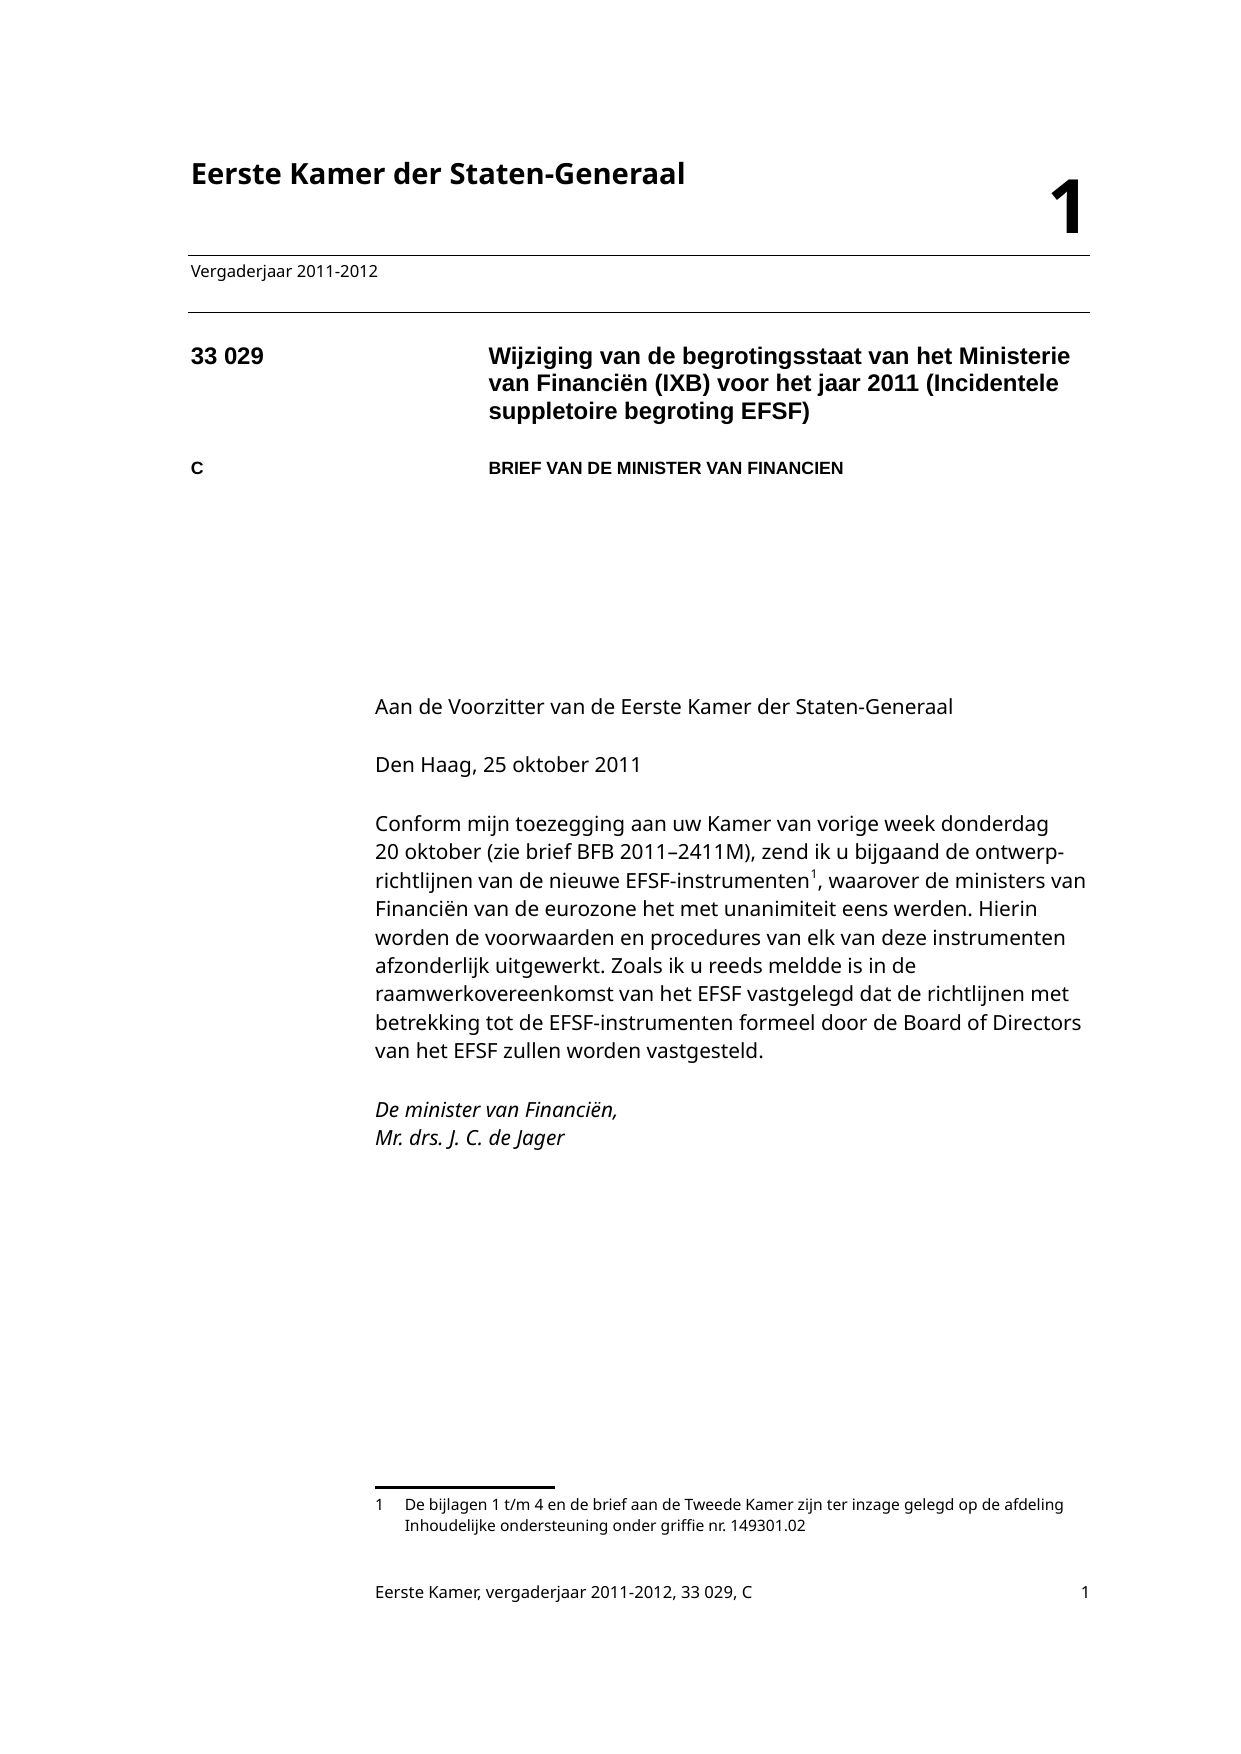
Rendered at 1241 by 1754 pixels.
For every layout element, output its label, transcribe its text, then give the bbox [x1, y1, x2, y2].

table_cell BRIEF VAN DE MINISTER VAN FINANCIEN [485, 455, 1090, 573]
table_cell [485, 313, 1090, 339]
text Den Haag, 25 oktober 2011 [375, 751, 1090, 779]
table_header Eerste Kamer der Staten-Generaal [188, 150, 909, 255]
table_cell Vergaderjaar 2011-2012 [188, 256, 485, 312]
text De minister van Financiën, [375, 1095, 1090, 1123]
table_header 1 [910, 150, 1090, 255]
table_cell C [188, 455, 485, 573]
text Mr. drs. J. C. de Jager [375, 1123, 1090, 1152]
table_cell Wijziging van de begrotingsstaat van het Ministerie van Financiën (IXB) voor het jaar 2011 (Incidentele suppletoire begroting EFSF) [485, 339, 1090, 454]
text De bijlagen 1 t/m 4 en de brief aan de Tweede Kamer zijn ter inzage gelegd op de afdeling Inhoudelijke ondersteuning onder griffie nr. 149301.02 [375, 1451, 1090, 1536]
table_cell [188, 313, 485, 339]
table_cell 33 029 [188, 339, 485, 454]
text Conform mijn toezegging aan uw Kamer van vorige week donderdag 20 oktober (zie brief BFB 2011–2411M), zend ik u bijgaand de ontwerp-richtlijnen van de nieuwe EFSF-instrumenten, waarover de ministers van Financiën van de eurozone het met unanimiteit eens werden. Hierin worden de voorwaarden en procedures van elk van deze instrumenten afzonderlijk uitgewerkt. Zoals ik u reeds meldde is in de raamwerkovereenkomst van het EFSF vastgelegd dat de richtlijnen met betrekking tot de EFSF-instrumenten formeel door de Board of Directors van het EFSF zullen worden vastgesteld. [375, 809, 1090, 1065]
text Aan de Voorzitter van de Eerste Kamer der Staten-Generaal [375, 692, 1090, 721]
table_cell [485, 256, 1090, 312]
